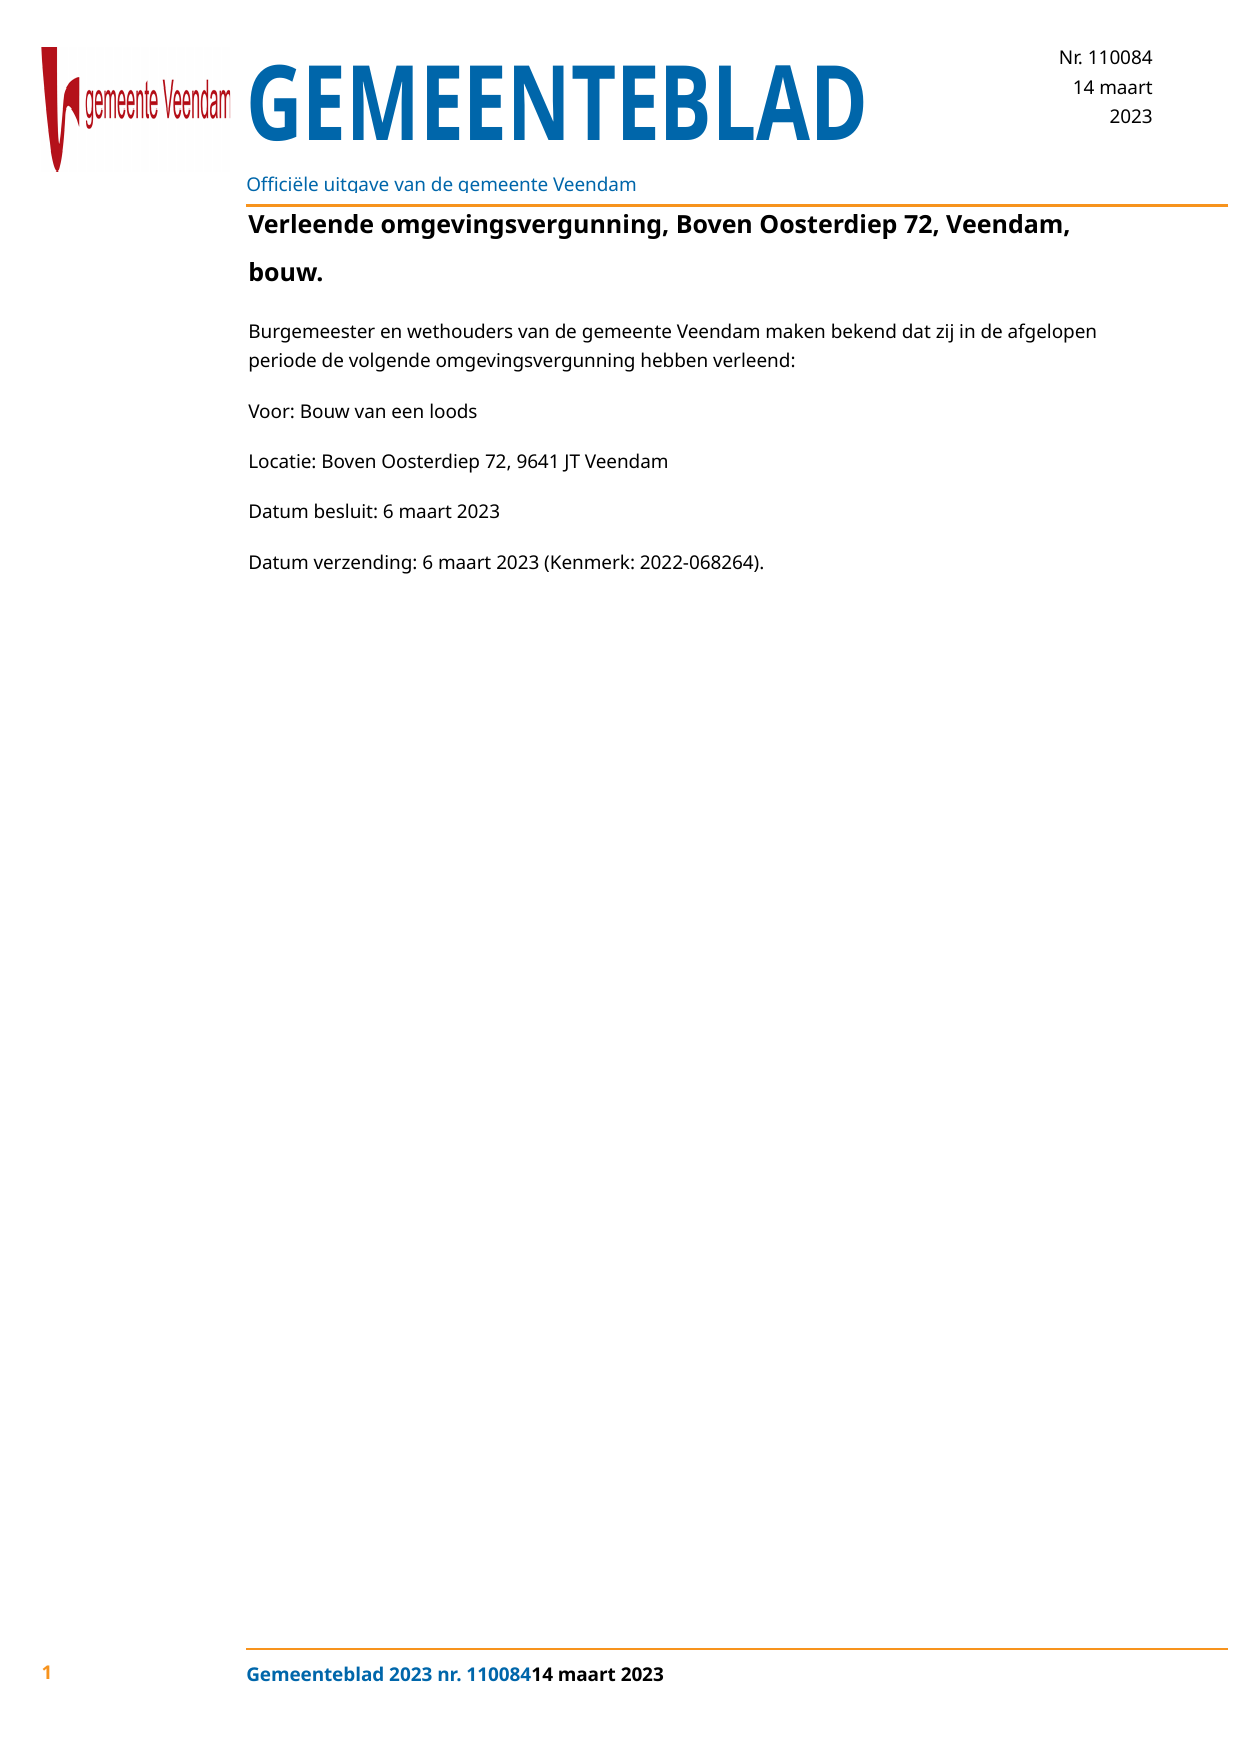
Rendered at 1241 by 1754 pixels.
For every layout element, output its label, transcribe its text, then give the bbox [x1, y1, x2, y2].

text Datum besluit: 6 maart 2023 [248, 499, 1152, 524]
text Datum verzending: 6 maart 2023 (Kenmerk: 2022-068264). [248, 549, 1152, 575]
picture [41, 47, 231, 172]
text Verleende omgevingsvergunning, Boven Oosterdiep 72, Veendam, bouw. [248, 207, 1152, 288]
text Burgemeester en wethouders van de gemeente Veendam maken bekend dat zij in de afgelopen periode de volgende omgevingsvergunning hebben verleend: [248, 318, 1152, 373]
text Locatie: Boven Oosterdiep 72, 9641 JT Veendam [248, 448, 1152, 474]
text Voor: Bouw van een loods [248, 398, 1152, 424]
